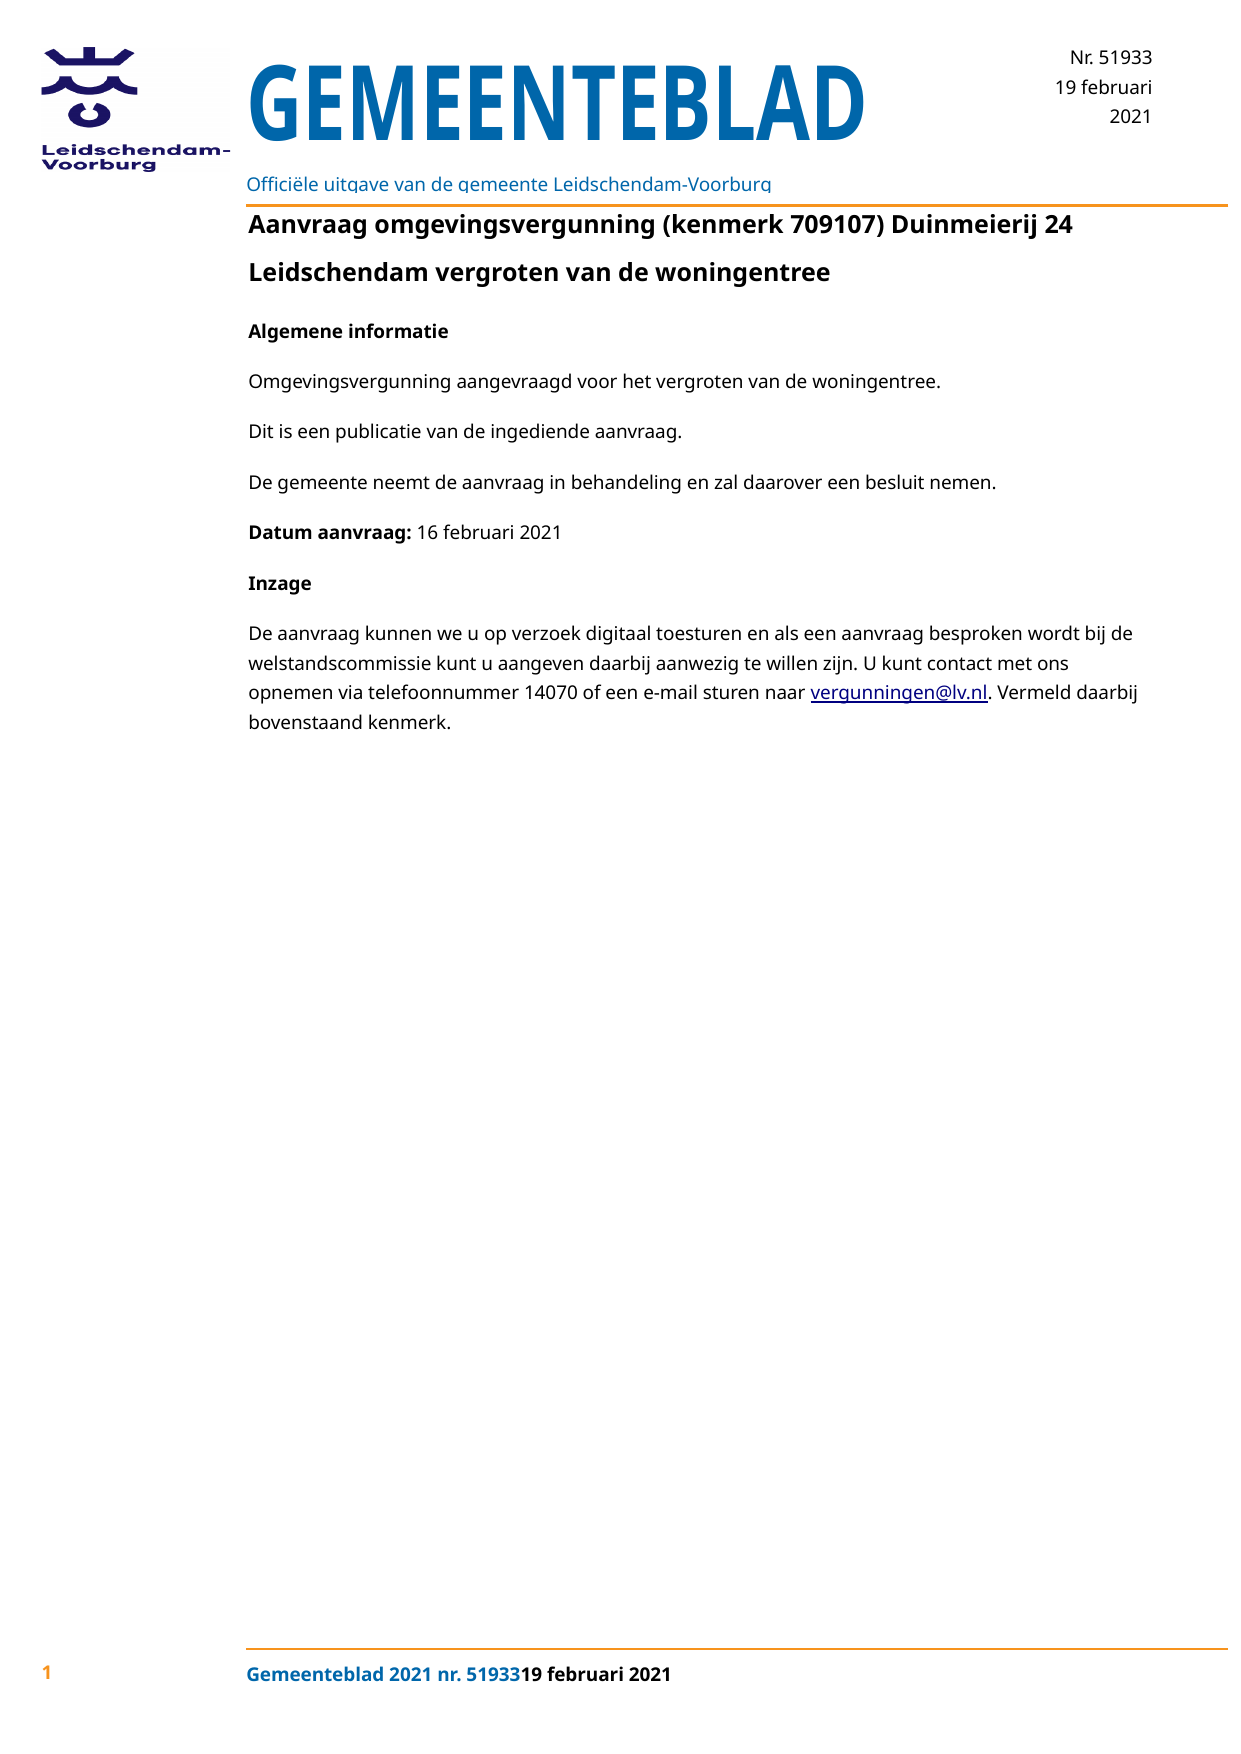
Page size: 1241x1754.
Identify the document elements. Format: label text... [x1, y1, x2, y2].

text Algemene informatie [248, 318, 1152, 344]
text Aanvraag omgevingsvergunning (kenmerk 709107) Duinmeierij 24 Leidschendam vergroten van de woningentree [248, 207, 1152, 288]
picture [41, 47, 231, 172]
text Dit is een publicatie van de ingediende aanvraag. [248, 419, 1152, 444]
text Datum aanvraag: 16 februari 2021 [248, 519, 1152, 545]
text Inzage [248, 570, 1152, 596]
text Omgevingsvergunning aangevraagd voor het vergroten van de woningentree. [248, 368, 1152, 394]
text De aanvraag kunnen we u op verzoek digitaal toesturen en als een aanvraag besproken wordt bij de welstandscommissie kunt u aangeven daarbij aanwezig te willen zijn. U kunt contact met ons opnemen via telefoonnummer 14070 of een e-mail sturen naar vergunningen@lv.nl. Vermeld daarbij bovenstaand kenmerk. [248, 620, 1152, 735]
text De gemeente neemt de aanvraag in behandeling en zal daarover een besluit nemen. [248, 469, 1152, 495]
